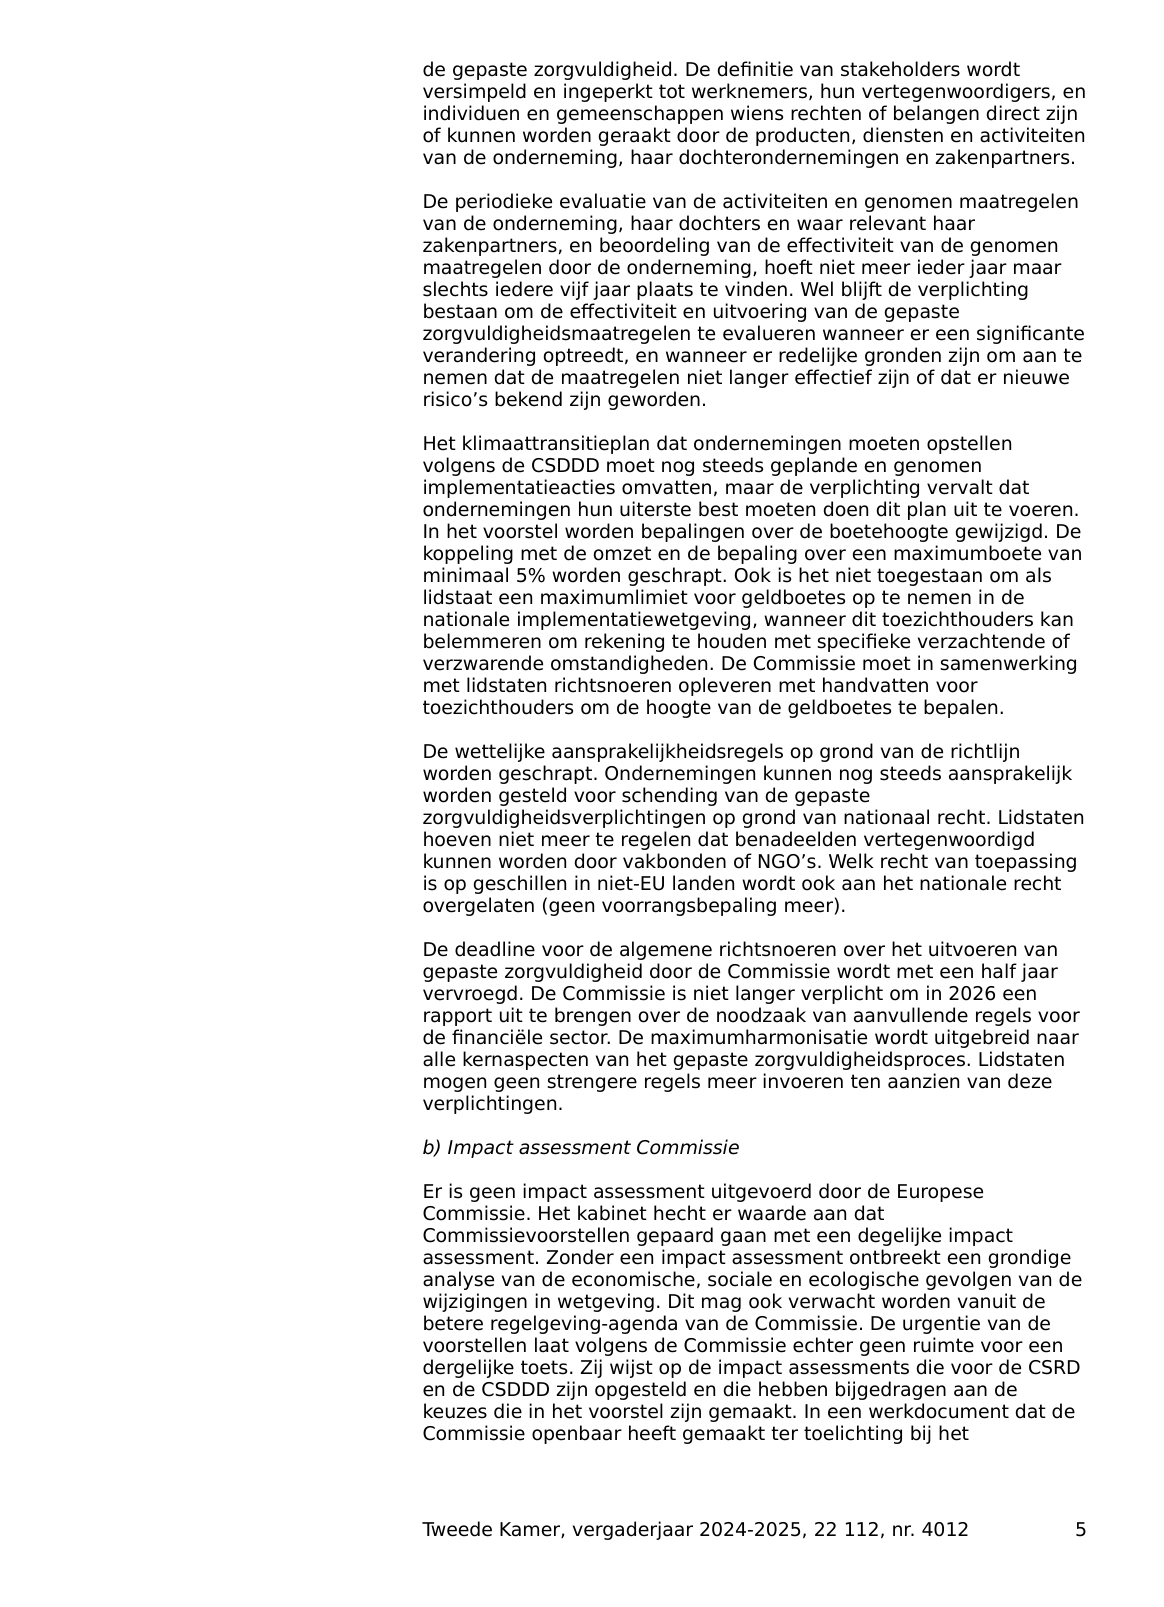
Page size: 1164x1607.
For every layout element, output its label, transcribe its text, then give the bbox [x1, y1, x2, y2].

text De periodieke evaluatie van de activiteiten en genomen maatregelen van de onderneming, haar dochters en waar relevant haar zakenpartners, en beoordeling van de effectiviteit van de genomen maatregelen door de onderneming, hoeft niet meer ieder jaar maar slechts iedere vijf jaar plaats te vinden. Wel blijft de verplichting bestaan om de effectiviteit en uitvoering van de gepaste zorgvuldigheidsmaatregelen te evalueren wanneer er een significante verandering optreedt, en wanneer er redelijke gronden zijn om aan te nemen dat de maatregelen niet langer effectief zijn of dat er nieuwe risico’s bekend zijn geworden. [422, 191, 1087, 411]
text De wettelijke aansprakelijkheidsregels op grond van de richtlijn worden geschrapt. Ondernemingen kunnen nog steeds aansprakelijk worden gesteld voor schending van de gepaste zorgvuldigheidsverplichtingen op grond van nationaal recht. Lidstaten hoeven niet meer te regelen dat benadeelden vertegenwoordigd kunnen worden door vakbonden of NGO’s. Welk recht van toepassing is op geschillen in niet-EU landen wordt ook aan het nationale recht overgelaten (geen voorrangsbepaling meer). [422, 741, 1087, 917]
text Het klimaattransitieplan dat ondernemingen moeten opstellen volgens de CSDDD moet nog steeds geplande en genomen implementatieacties omvatten, maar de verplichting vervalt dat ondernemingen hun uiterste best moeten doen dit plan uit te voeren. In het voorstel worden bepalingen over de boetehoogte gewijzigd. De koppeling met de omzet en de bepaling over een maximumboete van minimaal 5% worden geschrapt. Ook is het niet toegestaan om als lidstaat een maximumlimiet voor geldboetes op te nemen in de nationale implementatiewetgeving, wanneer dit toezichthouders kan belemmeren om rekening te houden met specifieke verzachtende of verzwarende omstandigheden. De Commissie moet in samenwerking met lidstaten richtsnoeren opleveren met handvatten voor toezichthouders om de hoogte van de geldboetes te bepalen. [422, 433, 1087, 719]
text Er is geen impact assessment uitgevoerd door de Europese Commissie. Het kabinet hecht er waarde aan dat Commissievoorstellen gepaard gaan met een degelijke impact assessment. Zonder een impact assessment ontbreekt een grondige analyse van de economische, sociale en ecologische gevolgen van de wijzigingen in wetgeving. Dit mag ook verwacht worden vanuit de betere regelgeving-agenda van de Commissie. De urgentie van de voorstellen laat volgens de Commissie echter geen ruimte voor een dergelijke toets. Zij wijst op de impact assessments die voor de CSRD en de CSDDD zijn opgesteld en die hebben bijgedragen aan de keuzes die in het voorstel zijn gemaakt. In een werkdocument dat de Commissie openbaar heeft gemaakt ter toelichting bij het [422, 1181, 1087, 1445]
text de gepaste zorgvuldigheid. De definitie van stakeholders wordt versimpeld en ingeperkt tot werknemers, hun vertegenwoordigers, en individuen en gemeenschappen wiens rechten of belangen direct zijn of kunnen worden geraakt door de producten, diensten en activiteiten van de onderneming, haar dochterondernemingen en zakenpartners. [422, 59, 1087, 169]
text De deadline voor de algemene richtsnoeren over het uitvoeren van gepaste zorgvuldigheid door de Commissie wordt met een half jaar vervroegd. De Commissie is niet langer verplicht om in 2026 een rapport uit te brengen over de noodzaak van aanvullende regels voor de financiële sector. De maximumharmonisatie wordt uitgebreid naar alle kernaspecten van het gepaste zorgvuldigheidsproces. Lidstaten mogen geen strengere regels meer invoeren ten aanzien van deze verplichtingen. [422, 939, 1087, 1115]
subtitle b) Impact assessment Commissie [422, 1137, 1087, 1159]
